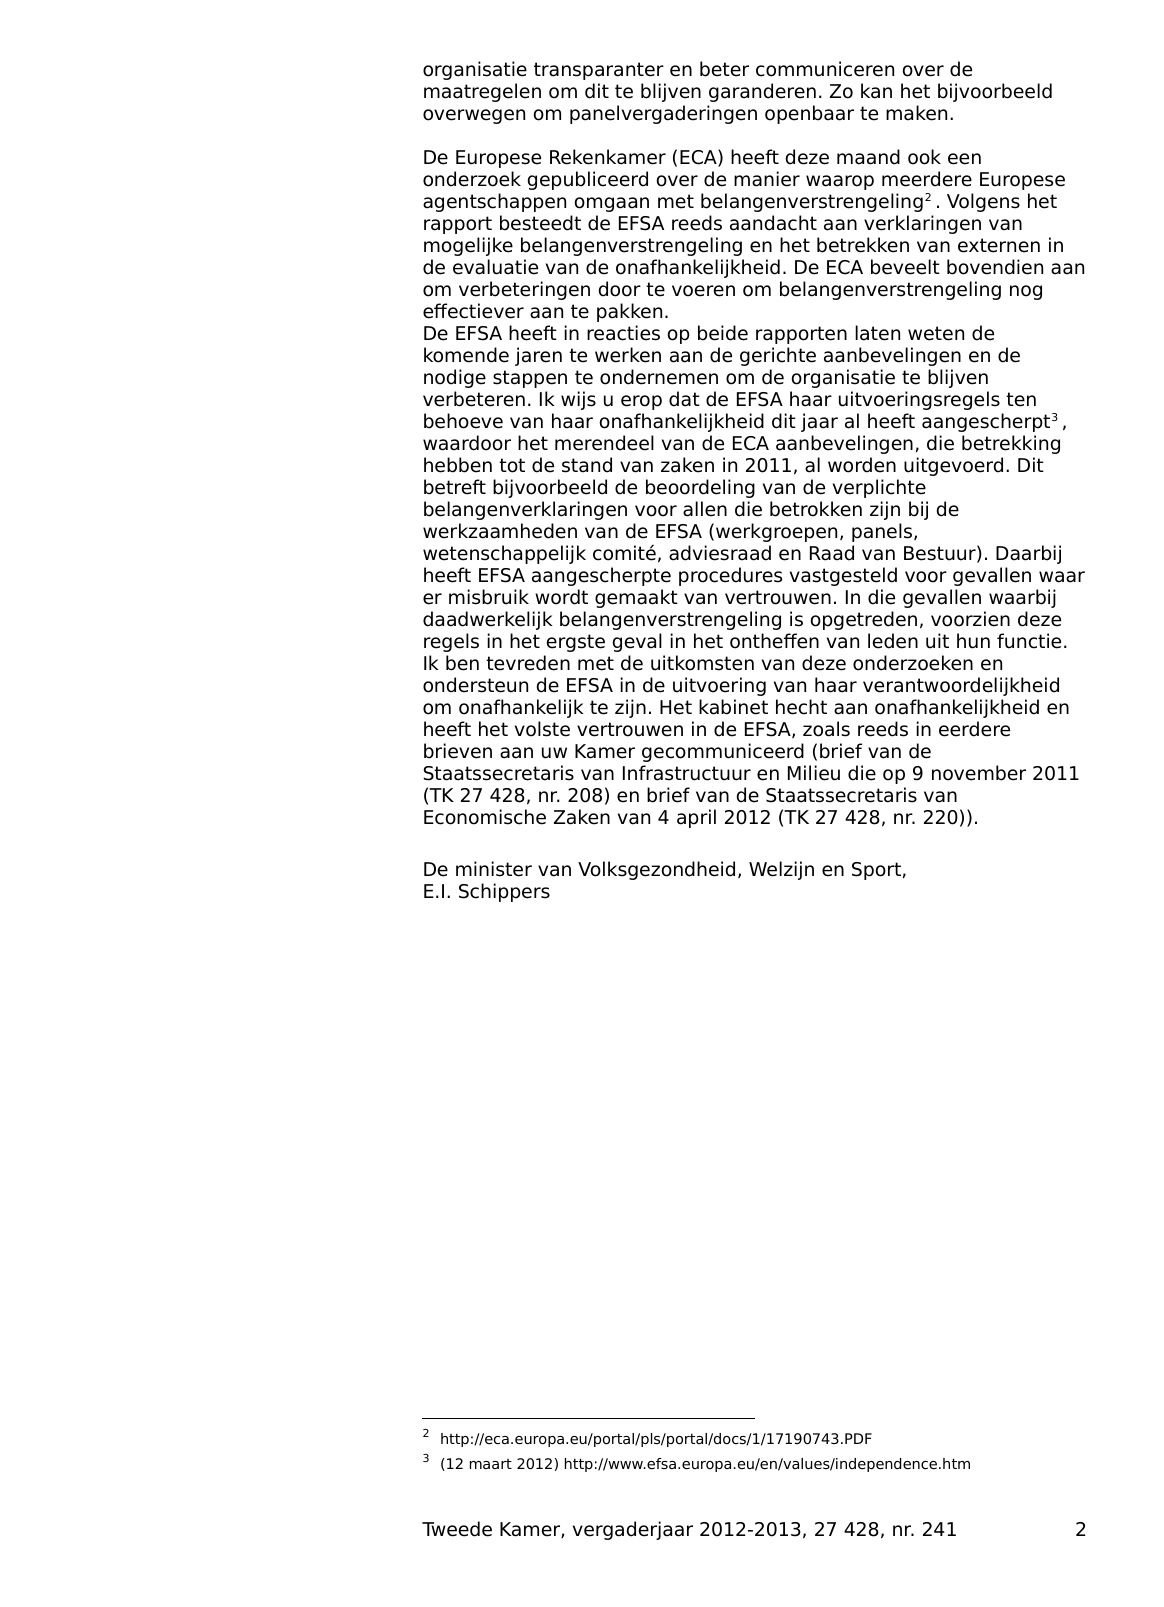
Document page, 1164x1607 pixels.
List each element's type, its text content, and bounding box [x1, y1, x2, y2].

text (12 maart 2012) http://www.efsa.europa.eu/en/values/independence.htm [422, 1452, 1087, 1474]
text De EFSA heeft in reacties op beide rapporten laten weten de komende jaren te werken aan de gerichte aanbevelingen en de nodige stappen te ondernemen om de organisatie te blijven verbeteren. Ik wijs u erop dat de EFSA haar uitvoeringsregels ten behoeve van haar onafhankelijkheid dit jaar al heeft aangescherpt, waardoor het merendeel van de ECA aanbevelingen, die betrekking hebben tot de stand van zaken in 2011, al worden uitgevoerd. Dit betreft bijvoorbeeld de beoordeling van de verplichte belangenverklaringen voor allen die betrokken zijn bij de werkzaamheden van de EFSA (werkgroepen, panels, wetenschappelijk comité, adviesraad en Raad van Bestuur). Daarbij heeft EFSA aangescherpte procedures vastgesteld voor gevallen waar er misbruik wordt gemaakt van vertrouwen. In die gevallen waarbij daadwerkelijk belangenverstrengeling is opgetreden, voorzien deze regels in het ergste geval in het ontheffen van leden uit hun functie. [422, 323, 1087, 653]
text De Europese Rekenkamer (ECA) heeft deze maand ook een onderzoek gepubliceerd over de manier waarop meerdere Europese agentschappen omgaan met belangenverstrengeling. Volgens het rapport besteedt de EFSA reeds aandacht aan verklaringen van mogelijke belangenverstrengeling en het betrekken van externen in de evaluatie van de onafhankelijkheid. De ECA beveelt bovendien aan om verbeteringen door te voeren om belangenverstrengeling nog effectiever aan te pakken. [422, 147, 1087, 323]
text Ik ben tevreden met de uitkomsten van deze onderzoeken en ondersteun de EFSA in de uitvoering van haar verantwoordelijkheid om onafhankelijk te zijn. Het kabinet hecht aan onafhankelijkheid en heeft het volste vertrouwen in de EFSA, zoals reeds in eerdere brieven aan uw Kamer gecommuniceerd (brief van de Staatssecretaris van Infrastructuur en Milieu die op 9 november 2011 (TK 27 428, nr. 208) en brief van de Staatssecretaris van Economische Zaken van 4 april 2012 (TK 27 428, nr. 220)). [422, 653, 1087, 828]
text http://eca.europa.eu/portal/pls/portal/docs/1/17190743.PDF [422, 1427, 1087, 1449]
text organisatie transparanter en beter communiceren over de maatregelen om dit te blijven garanderen. Zo kan het bijvoorbeeld overwegen om panelvergaderingen openbaar te maken. [422, 59, 1087, 125]
text De minister van Volksgezondheid, Welzijn en Sport, E.I. Schippers [422, 858, 1087, 902]
